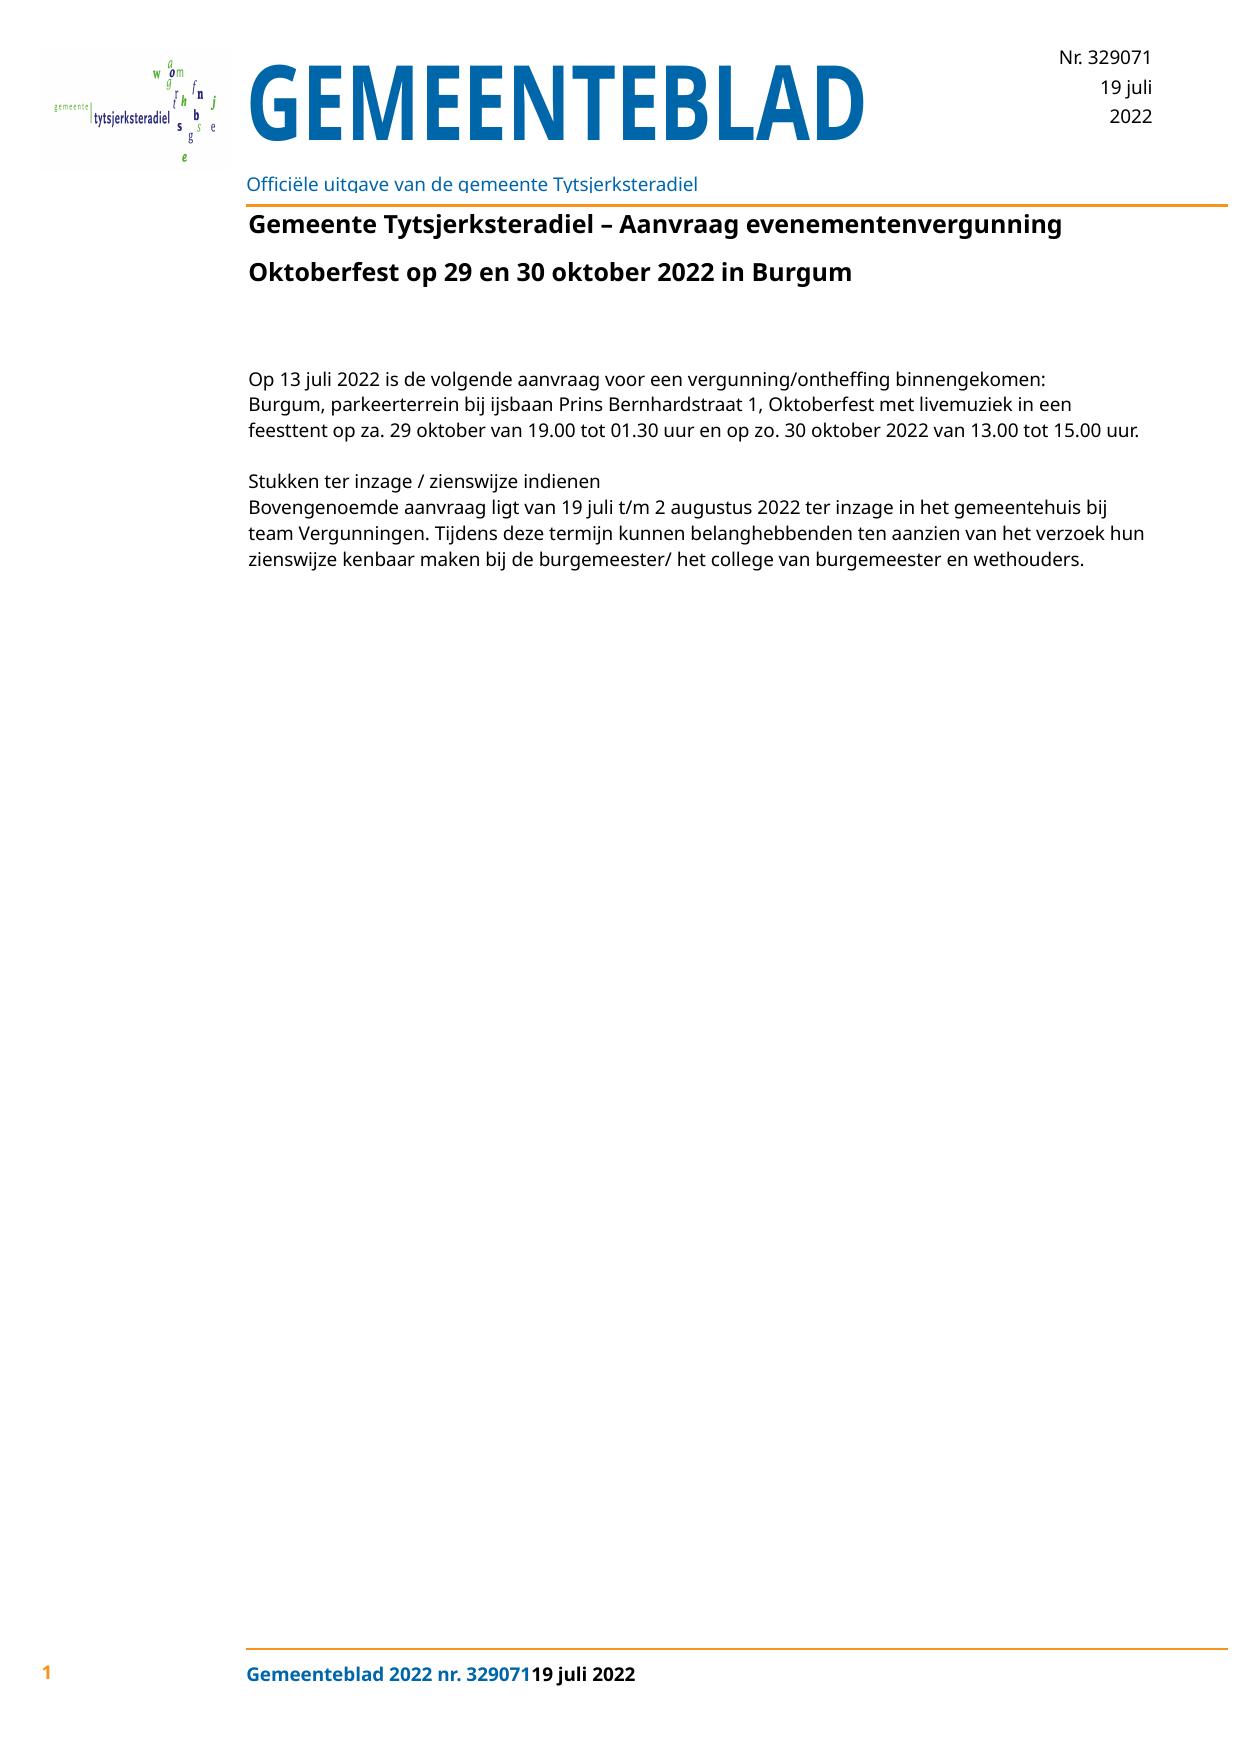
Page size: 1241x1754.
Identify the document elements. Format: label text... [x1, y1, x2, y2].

text Bovengenoemde aanvraag ligt van 19 juli t/m 2 augustus 2022 ter inzage in het gemeentehuis bij team Vergunningen. Tijdens deze termijn kunnen belanghebbenden ten aanzien van het verzoek hun zienswijze kenbaar maken bij de burgemeester/ het college van burgemeester en wethouders. [248, 494, 1152, 572]
text Stukken ter inzage / zienswijze indienen [248, 469, 1152, 494]
text Gemeente Tytsjerksteradiel – Aanvraag evenementenvergunning Oktoberfest op 29 en 30 oktober 2022 in Burgum [248, 207, 1152, 288]
text Op 13 juli 2022 is de volgende aanvraag voor een vergunning/ontheffing binnengekomen: [248, 366, 1152, 391]
text Burgum, parkeerterrein bij ijsbaan Prins Bernhardstraat 1, Oktoberfest met livemuziek in een feesttent op za. 29 oktober van 19.00 tot 01.30 uur en op zo. 30 oktober 2022 van 13.00 tot 15.00 uur. [248, 391, 1152, 443]
picture [41, 47, 231, 172]
